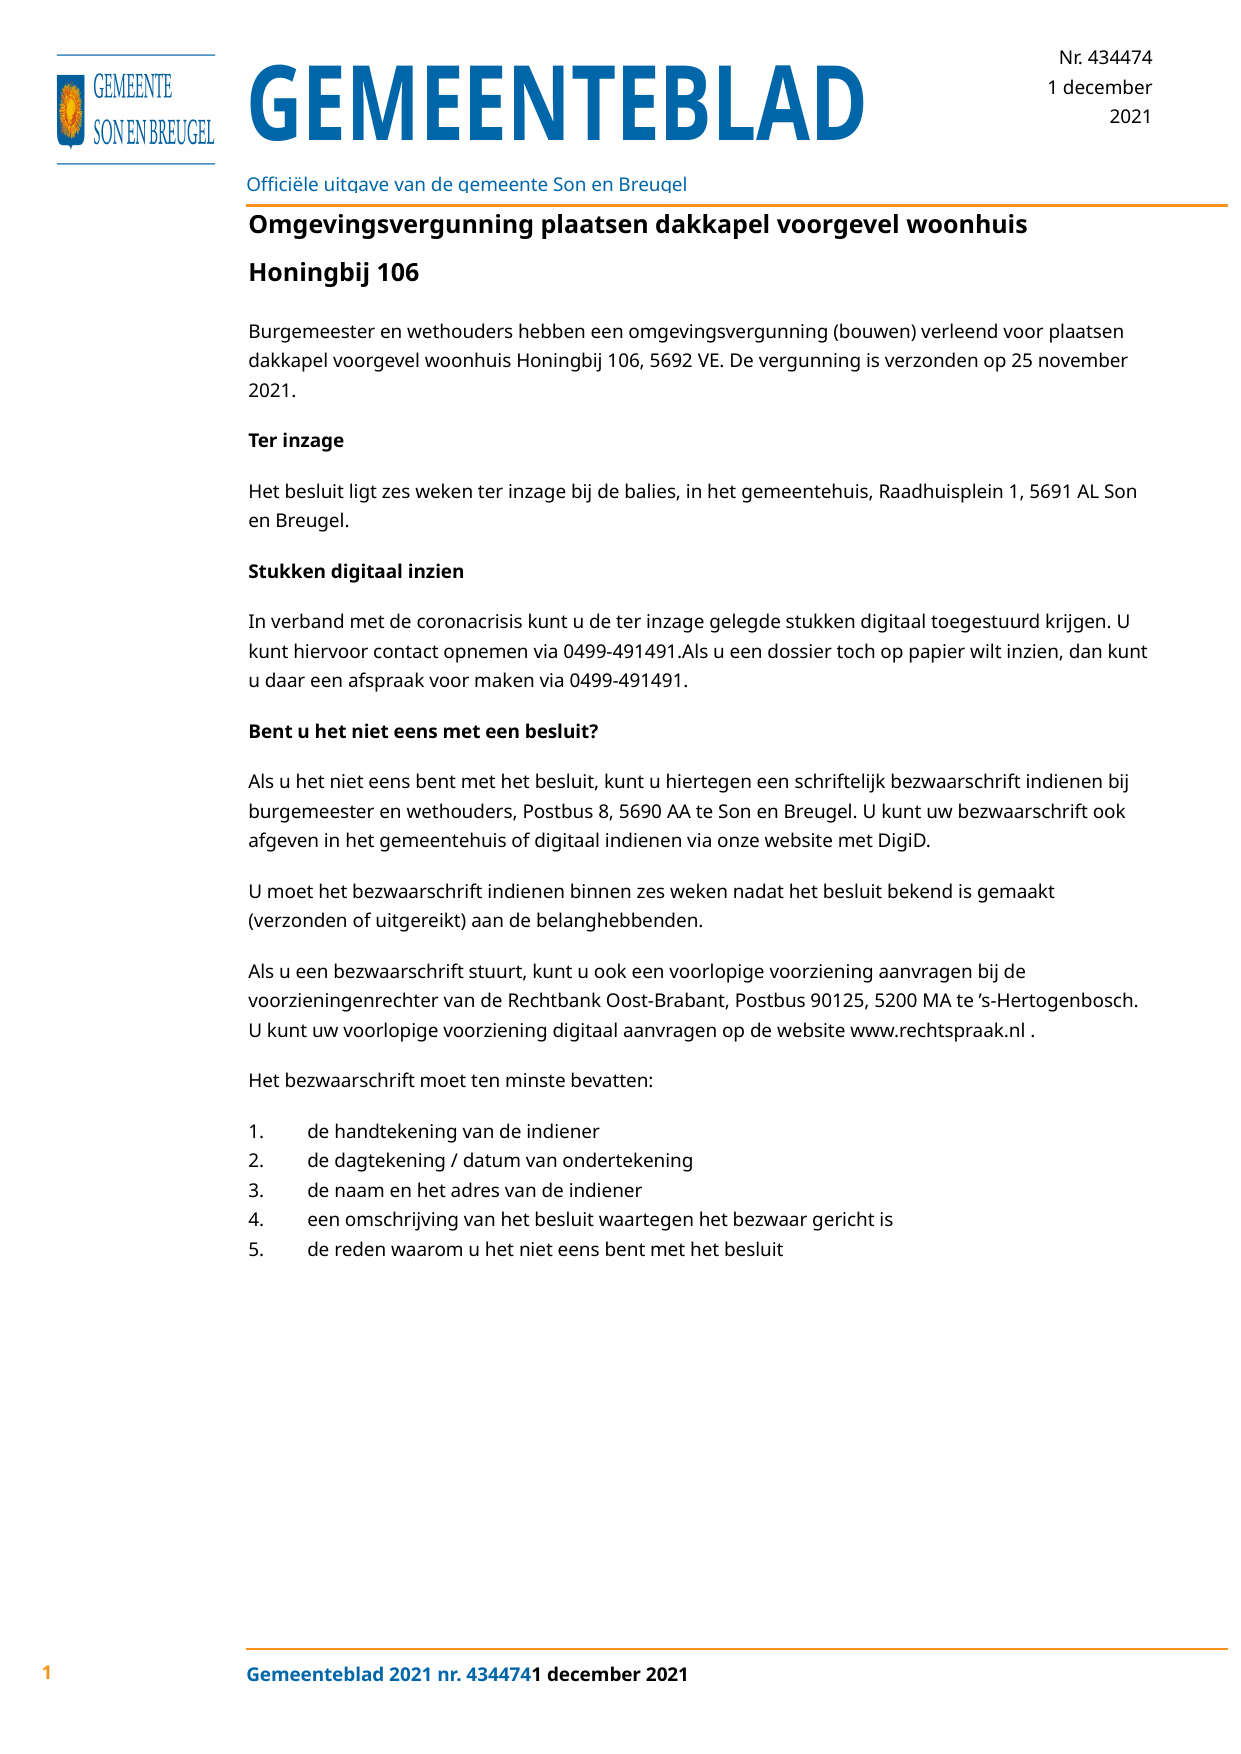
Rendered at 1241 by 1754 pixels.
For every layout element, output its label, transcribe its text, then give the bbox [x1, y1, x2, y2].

text U moet het bezwaarschrift indienen binnen zes weken nadat het besluit bekend is gemaakt (verzonden of uitgereikt) aan de belanghebbenden. [248, 878, 1152, 933]
list de naam en het adres van de indiener [248, 1177, 1152, 1203]
text Als u een bezwaarschrift stuurt, kunt u ook een voorlopige voorziening aanvragen bij de voorzieningenrechter van de Rechtbank Oost-Brabant, Postbus 90125, 5200 MA te ’s-Hertogenbosch. U kunt uw voorlopige voorziening digitaal aanvragen op de website www.rechtspraak.nl . [248, 958, 1152, 1043]
text Ter inzage [248, 427, 1152, 453]
list de handtekening van de indiener [248, 1118, 1152, 1144]
text Omgevingsvergunning plaatsen dakkapel voorgevel woonhuis Honingbij 106 [248, 207, 1152, 288]
text Als u het niet eens bent met het besluit, kunt u hiertegen een schriftelijk bezwaarschrift indienen bij burgemeester en wethouders, Postbus 8, 5690 AA te Son en Breugel. U kunt uw bezwaarschrift ook afgeven in het gemeentehuis of digitaal indienen via onze website met DigiD. [248, 768, 1152, 853]
text Burgemeester en wethouders hebben een omgevingsvergunning (bouwen) verleend voor plaatsen dakkapel voorgevel woonhuis Honingbij 106, 5692 VE. De vergunning is verzonden op 25 november 2021. [248, 318, 1152, 403]
text Het besluit ligt zes weken ter inzage bij de balies, in het gemeentehuis, Raadhuisplein 1, 5691 AL Son en Breugel. [248, 478, 1152, 533]
text Het bezwaarschrift moet ten minste bevatten: [248, 1067, 1152, 1093]
list een omschrijving van het besluit waartegen het bezwaar gericht is [248, 1207, 1152, 1232]
list de dagtekening / datum van ondertekening [248, 1147, 1152, 1173]
list de reden waarom u het niet eens bent met het besluit [248, 1236, 1152, 1262]
text Stukken digitaal inzien [248, 558, 1152, 584]
text In verband met de coronacrisis kunt u de ter inzage gelegde stukken digitaal toegestuurd krijgen. U kunt hiervoor contact opnemen via 0499-491491.Als u een dossier toch op papier wilt inzien, dan kunt u daar een afspraak voor maken via 0499-491491. [248, 608, 1152, 693]
text Bent u het niet eens met een besluit? [248, 718, 1152, 744]
picture [41, 47, 231, 172]
